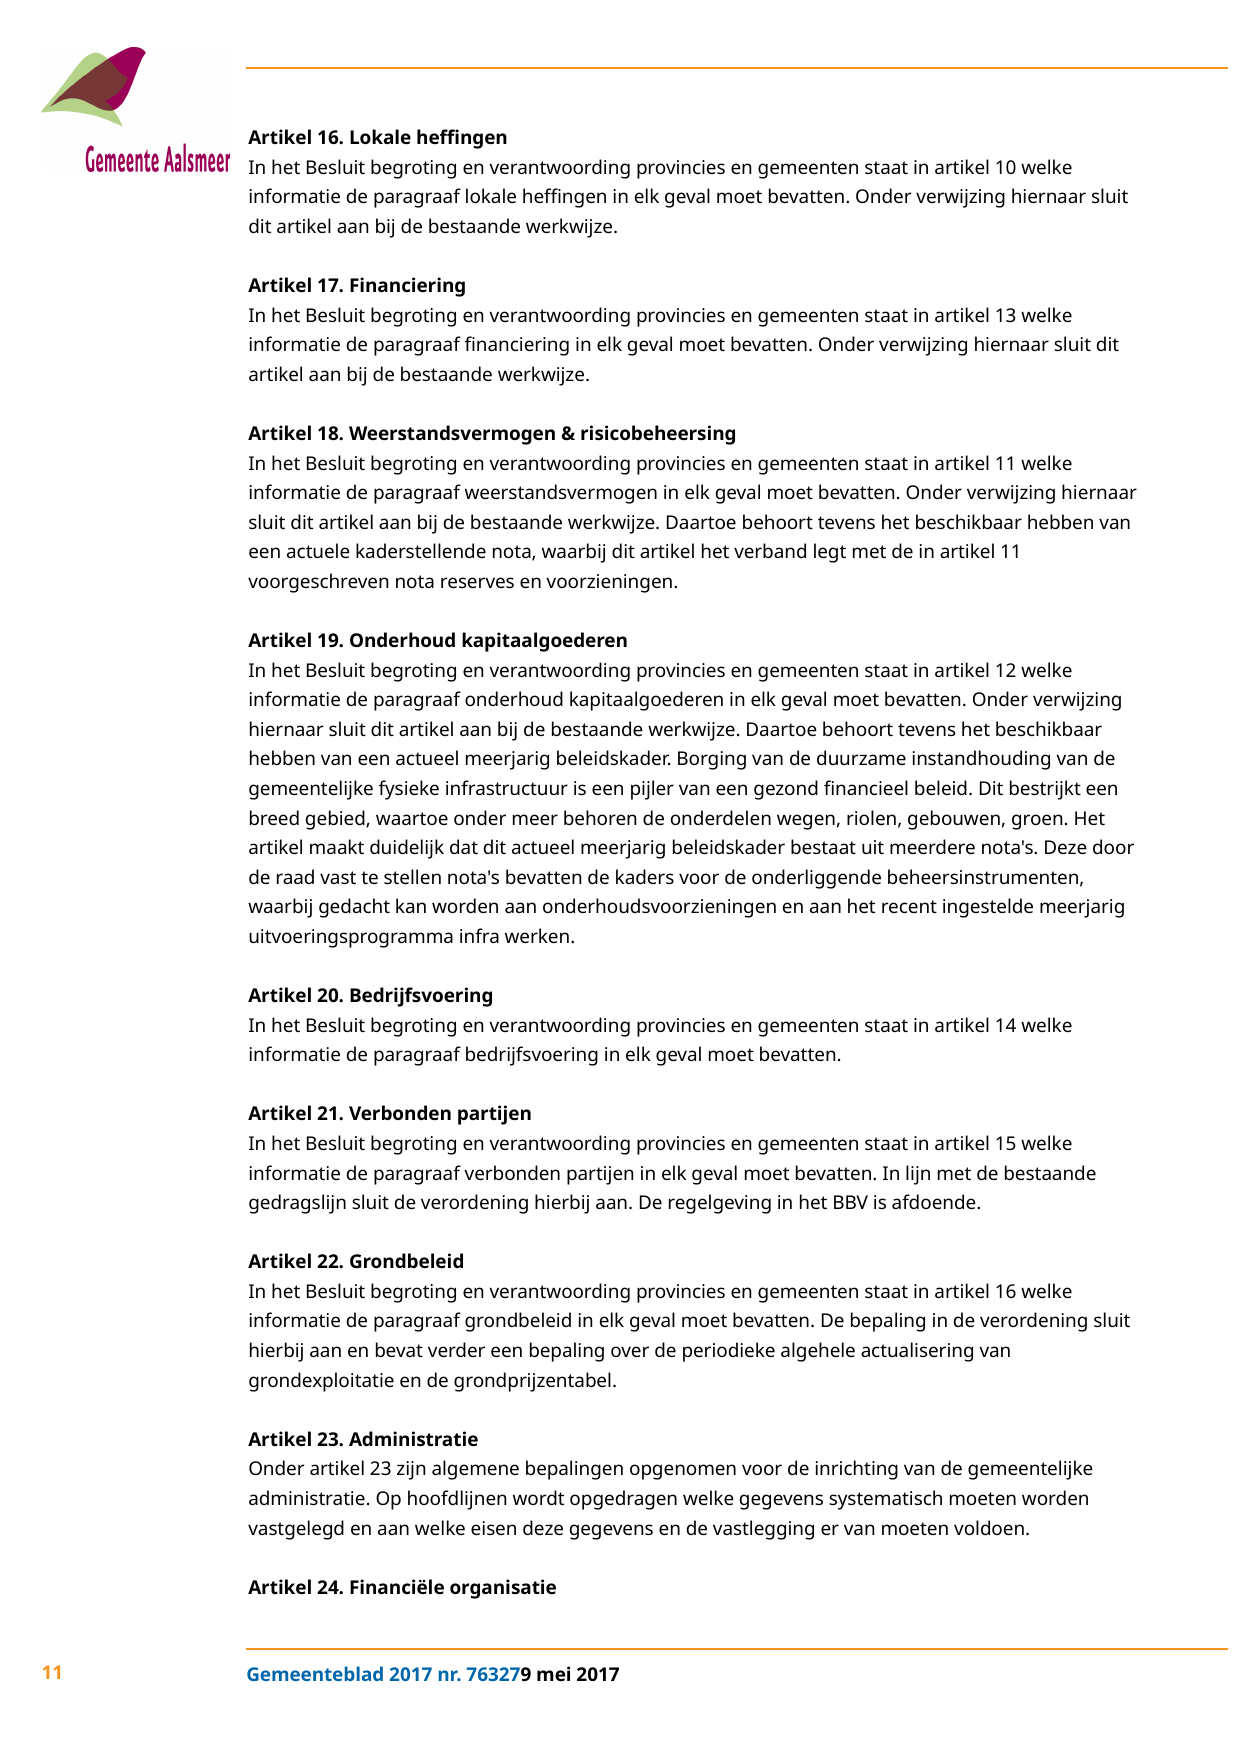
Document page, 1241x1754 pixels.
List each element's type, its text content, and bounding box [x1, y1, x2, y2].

text Onder artikel 23 zijn algemene bepalingen opgenomen voor de inrichting van de gemeentelijke administratie. Op hoofdlijnen wordt opgedragen welke gegevens systematisch moeten worden vastgelegd en aan welke eisen deze gegevens en de vastlegging er van moeten voldoen. [248, 1456, 1152, 1541]
text Artikel 23. Administratie [248, 1426, 1152, 1452]
text Artikel 16. Lokale heffingen [248, 124, 1152, 150]
text In het Besluit begroting en verantwoording provincies en gemeenten staat in artikel 15 welke informatie de paragraaf verbonden partijen in elk geval moet bevatten. In lijn met de bestaande gedragslijn sluit de verordening hierbij aan. De regelgeving in het BBV is afdoende. [248, 1130, 1152, 1215]
text Artikel 24. Financiële organisatie [248, 1574, 1152, 1600]
text Artikel 17. Financiering [248, 272, 1152, 298]
text In het Besluit begroting en verantwoording provincies en gemeenten staat in artikel 12 welke informatie de paragraaf onderhoud kapitaalgoederen in elk geval moet bevatten. Onder verwijzing hiernaar sluit dit artikel aan bij de bestaande werkwijze. Daartoe behoort tevens het beschikbaar hebben van een actueel meerjarig beleidskader. Borging van de duurzame instandhouding van de gemeentelijke fysieke infrastructuur is een pijler van een gezond financieel beleid. Dit bestrijkt een breed gebied, waartoe onder meer behoren de onderdelen wegen, riolen, gebouwen, groen. Het artikel maakt duidelijk dat dit actueel meerjarig beleidskader bestaat uit meerdere nota's. Deze door de raad vast te stellen nota's bevatten de kaders voor de onderliggende beheersinstrumenten, waarbij gedacht kan worden aan onderhoudsvoorzieningen en aan het recent ingestelde meerjarig uitvoeringsprogramma infra werken. [248, 657, 1152, 949]
text In het Besluit begroting en verantwoording provincies en gemeenten staat in artikel 13 welke informatie de paragraaf financiering in elk geval moet bevatten. Onder verwijzing hiernaar sluit dit artikel aan bij de bestaande werkwijze. [248, 302, 1152, 387]
text In het Besluit begroting en verantwoording provincies en gemeenten staat in artikel 14 welke informatie de paragraaf bedrijfsvoering in elk geval moet bevatten. [248, 1012, 1152, 1067]
text Artikel 22. Grondbeleid [248, 1248, 1152, 1274]
text In het Besluit begroting en verantwoording provincies en gemeenten staat in artikel 10 welke informatie de paragraaf lokale heffingen in elk geval moet bevatten. Onder verwijzing hiernaar sluit dit artikel aan bij de bestaande werkwijze. [248, 154, 1152, 239]
text Artikel 21. Verbonden partijen [248, 1101, 1152, 1126]
text Artikel 19. Onderhoud kapitaalgoederen [248, 627, 1152, 653]
picture [41, 47, 231, 172]
text In het Besluit begroting en verantwoording provincies en gemeenten staat in artikel 16 welke informatie de paragraaf grondbeleid in elk geval moet bevatten. De bepaling in de verordening sluit hierbij aan en bevat verder een bepaling over de periodieke algehele actualisering van grondexploitatie en de grondprijzentabel. [248, 1278, 1152, 1393]
text Artikel 20. Bedrijfsvoering [248, 982, 1152, 1008]
text In het Besluit begroting en verantwoording provincies en gemeenten staat in artikel 11 welke informatie de paragraaf weerstandsvermogen in elk geval moet bevatten. Onder verwijzing hiernaar sluit dit artikel aan bij de bestaande werkwijze. Daartoe behoort tevens het beschikbaar hebben van een actuele kaderstellende nota, waarbij dit artikel het verband legt met de in artikel 11 voorgeschreven nota reserves en voorzieningen. [248, 450, 1152, 594]
text Artikel 18. Weerstandsvermogen & risicobeheersing [248, 420, 1152, 446]
